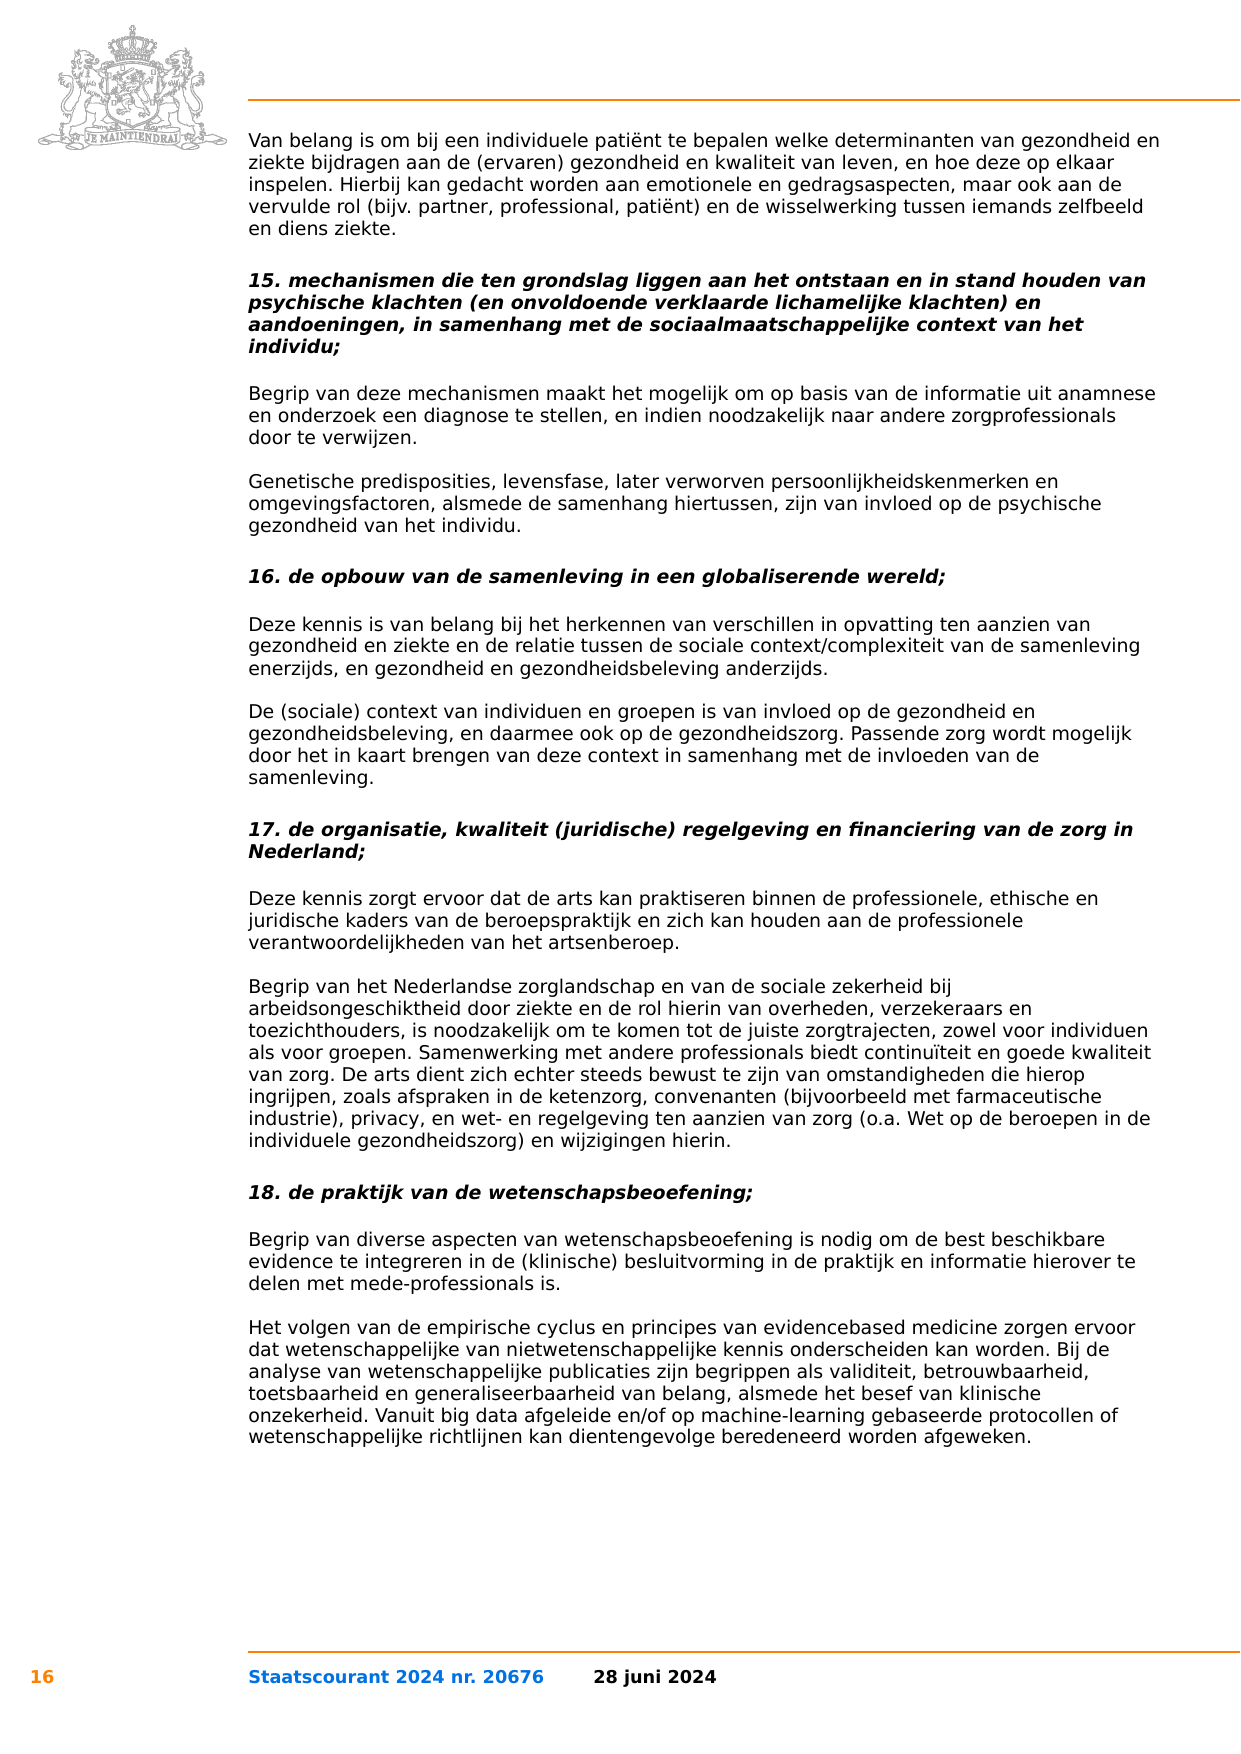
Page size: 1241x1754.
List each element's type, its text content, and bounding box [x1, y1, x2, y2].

text Begrip van diverse aspecten van wetenschapsbeoefening is nodig om de best beschikbare evidence te integreren in de (klinische) besluitvorming in de praktijk en informatie hierover te delen met mede-professionals is. [248, 1229, 1163, 1295]
text Deze kennis zorgt ervoor dat de arts kan praktiseren binnen de professionele, ethische en juridische kaders van de beroepspraktijk en zich kan houden aan de professionele verantwoordelijkheden van het artsenberoep. [248, 888, 1163, 954]
subtitle 18. de praktijk van de wetenschapsbeoefening; [248, 1182, 1163, 1204]
text Begrip van het Nederlandse zorglandschap en van de sociale zekerheid bij arbeidsongeschiktheid door ziekte en de rol hierin van overheden, verzekeraars en toezichthouders, is noodzakelijk om te komen tot de juiste zorgtrajecten, zowel voor individuen als voor groepen. Samenwerking met andere professionals biedt continuïteit en goede kwaliteit van zorg. De arts dient zich echter steeds bewust te zijn van omstandigheden die hierop ingrijpen, zoals afspraken in de ketenzorg, convenanten (bijvoorbeeld met farmaceutische industrie), privacy, en wet- en regelgeving ten aanzien van zorg (o.a. Wet op de beroepen in de individuele gezondheidszorg) en wijzigingen hierin. [248, 976, 1163, 1152]
text Begrip van deze mechanismen maakt het mogelijk om op basis van de informatie uit anamnese en onderzoek een diagnose te stellen, en indien noodzakelijk naar andere zorgprofessionals door te verwijzen. [248, 383, 1163, 449]
text Van belang is om bij een individuele patiënt te bepalen welke determinanten van gezondheid en ziekte bijdragen aan de (ervaren) gezondheid en kwaliteit van leven, en hoe deze op elkaar inspelen. Hierbij kan gedacht worden aan emotionele en gedragsaspecten, maar ook aan de vervulde rol (bijv. partner, professional, patiënt) en de wisselwerking tussen iemands zelfbeeld en diens ziekte. [248, 130, 1163, 240]
text Genetische predisposities, levensfase, later verworven persoonlijkheidskenmerken en omgevingsfactoren, alsmede de samenhang hiertussen, zijn van invloed op de psychische gezondheid van het individu. [248, 471, 1163, 536]
text Deze kennis is van belang bij het herkennen van verschillen in opvatting ten aanzien van gezondheid en ziekte en de relatie tussen de sociale context/complexiteit van de samenleving enerzijds, en gezondheid en gezondheidsbeleving anderzijds. [248, 613, 1163, 679]
subtitle 16. de opbouw van de samenleving in een globaliserende wereld; [248, 566, 1163, 588]
picture [38, 25, 227, 150]
text Het volgen van de empirische cyclus en principes van evidencebased medicine zorgen ervoor dat wetenschappelijke van nietwetenschappelijke kennis onderscheiden kan worden. Bij de analyse van wetenschappelijke publicaties zijn begrippen als validiteit, betrouwbaarheid, toetsbaarheid en generaliseerbaarheid van belang, alsmede het besef van klinische onzekerheid. Vanuit big data afgeleide en/of op machine-learning gebaseerde protocollen of wetenschappelijke richtlijnen kan dientengevolge beredeneerd worden afgeweken. [248, 1317, 1163, 1448]
text De (sociale) context van individuen en groepen is van invloed op de gezondheid en gezondheidsbeleving, en daarmee ook op de gezondheidszorg. Passende zorg wordt mogelijk door het in kaart brengen van deze context in samenhang met de invloeden van de samenleving. [248, 701, 1163, 789]
subtitle 17. de organisatie, kwaliteit (juridische) regelgeving en financiering van de zorg in Nederland; [248, 819, 1163, 863]
subtitle 15. mechanismen die ten grondslag liggen aan het ontstaan en in stand houden van psychische klachten (en onvoldoende verklaarde lichamelijke klachten) en aandoeningen, in samenhang met de sociaalmaatschappelijke context van het individu; [248, 270, 1163, 358]
